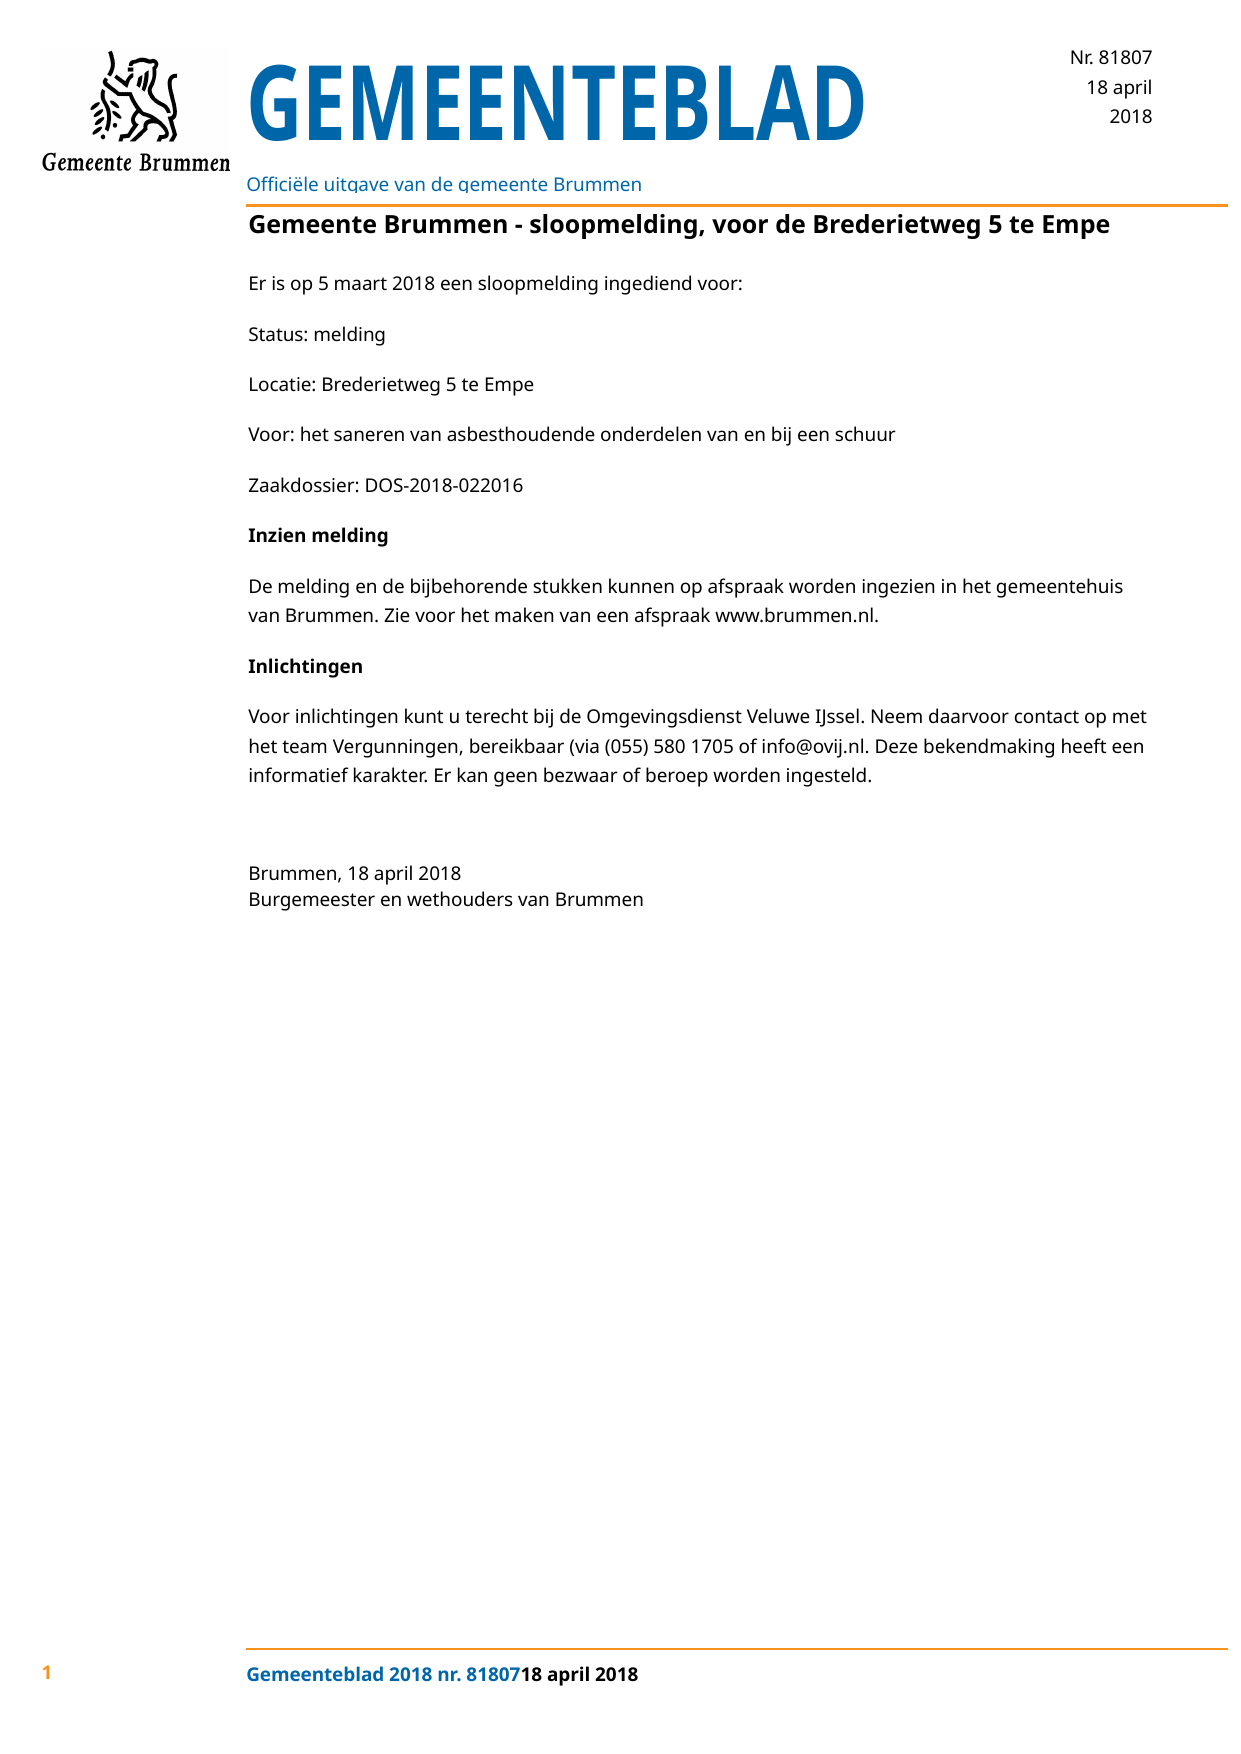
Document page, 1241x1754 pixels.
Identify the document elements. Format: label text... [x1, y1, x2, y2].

text Burgemeester en wethouders van Brummen [248, 886, 1152, 912]
text Er is op 5 maart 2018 een sloopmelding ingediend voor: [248, 270, 1152, 296]
text Gemeente Brummen - sloopmelding, voor de Brederietweg 5 te Empe [248, 207, 1152, 241]
text Inzien melding [248, 522, 1152, 548]
text Status: melding [248, 321, 1152, 346]
picture [41, 47, 231, 172]
text Zaakdossier: DOS-2018-022016 [248, 472, 1152, 498]
text Brummen, 18 april 2018 [248, 861, 1152, 886]
text Locatie: Brederietweg 5 te Empe [248, 371, 1152, 397]
text De melding en de bijbehorende stukken kunnen op afspraak worden ingezien in het gemeentehuis van Brummen. Zie voor het maken van een afspraak www.brummen.nl. [248, 573, 1152, 628]
text Voor inlichtingen kunt u terecht bij de Omgevingsdienst Veluwe IJssel. Neem daarvoor contact op met het team Vergunningen, bereikbaar (via (055) 580 1705 of info@ovij.nl. Deze bekendmaking heeft een informatief karakter. Er kan geen bezwaar of beroep worden ingesteld. [248, 703, 1152, 788]
text Inlichtingen [248, 653, 1152, 678]
text Voor: het saneren van asbesthoudende onderdelen van en bij een schuur [248, 422, 1152, 447]
